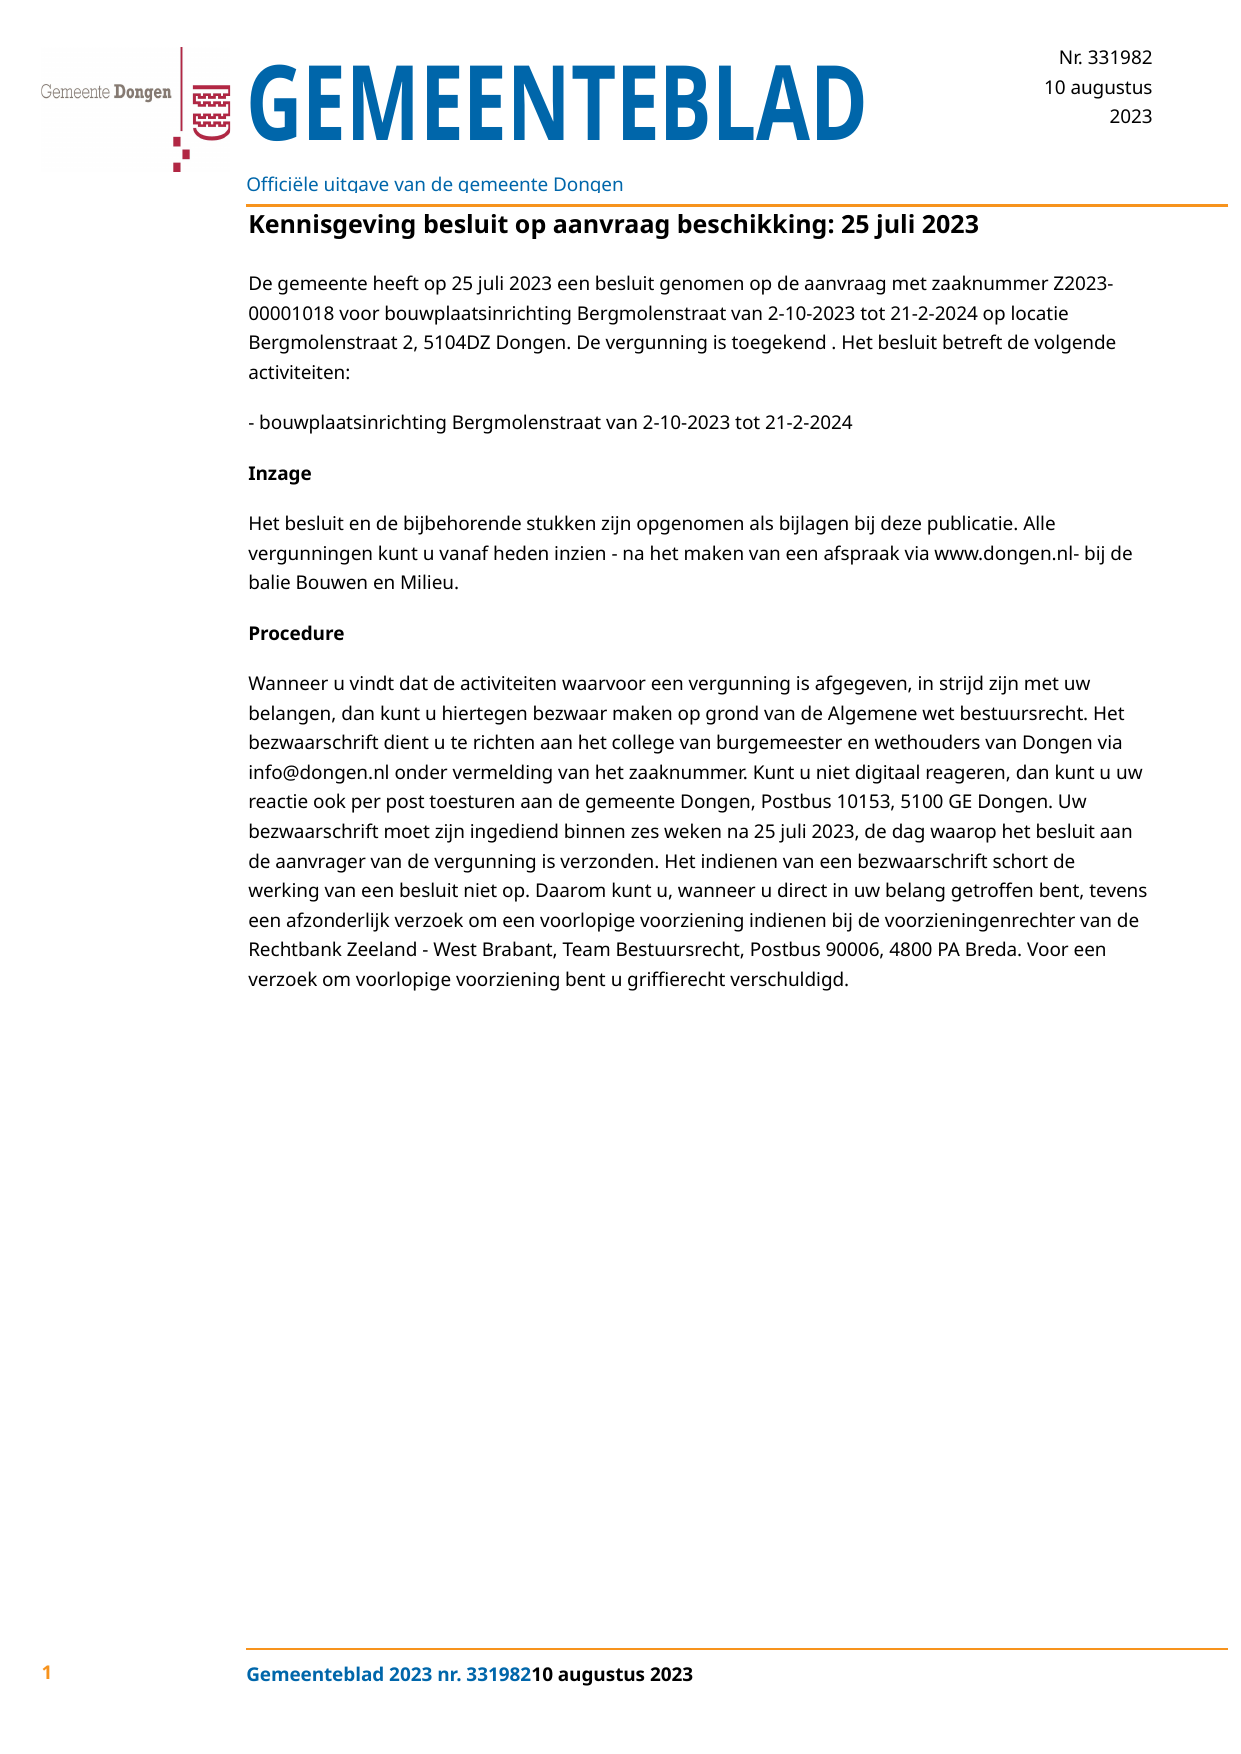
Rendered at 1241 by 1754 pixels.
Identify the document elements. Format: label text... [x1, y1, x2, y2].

text Het besluit en de bijbehorende stukken zijn opgenomen als bijlagen bij deze publicatie. Alle vergunningen kunt u vanaf heden inzien - na het maken van een afspraak via www.dongen.nl- bij de balie Bouwen en Milieu. [248, 510, 1152, 595]
text Procedure [248, 620, 1152, 646]
text De gemeente heeft op 25 juli 2023 een besluit genomen op de aanvraag met zaaknummer Z2023-00001018 voor bouwplaatsinrichting Bergmolenstraat van 2-10-2023 tot 21-2-2024 op locatie Bergmolenstraat 2, 5104DZ Dongen. De vergunning is toegekend . Het besluit betreft de volgende activiteiten: [248, 270, 1152, 385]
text Kennisgeving besluit op aanvraag beschikking: 25 juli 2023 [248, 207, 1152, 241]
text Wanneer u vindt dat de activiteiten waarvoor een vergunning is afgegeven, in strijd zijn met uw belangen, dan kunt u hiertegen bezwaar maken op grond van de Algemene wet bestuursrecht. Het bezwaarschrift dient u te richten aan het college van burgemeester en wethouders van Dongen via info@dongen.nl onder vermelding van het zaaknummer. Kunt u niet digitaal reageren, dan kunt u uw reactie ook per post toesturen aan de gemeente Dongen, Postbus 10153, 5100 GE Dongen. Uw bezwaarschrift moet zijn ingediend binnen zes weken na 25 juli 2023, de dag waarop het besluit aan de aanvrager van de vergunning is verzonden. Het indienen van een bezwaarschrift schort de werking van een besluit niet op. Daarom kunt u, wanneer u direct in uw belang getroffen bent, tevens een afzonderlijk verzoek om een voorlopige voorziening indienen bij de voorzieningenrechter van de Rechtbank Zeeland - West Brabant, Team Bestuursrecht, Postbus 90006, 4800 PA Breda. Voor een verzoek om voorlopige voorziening bent u griffierecht verschuldigd. [248, 670, 1152, 992]
text - bouwplaatsinrichting Bergmolenstraat van 2-10-2023 tot 21-2-2024 [248, 409, 1152, 435]
text Inzage [248, 460, 1152, 486]
picture [41, 47, 231, 172]
